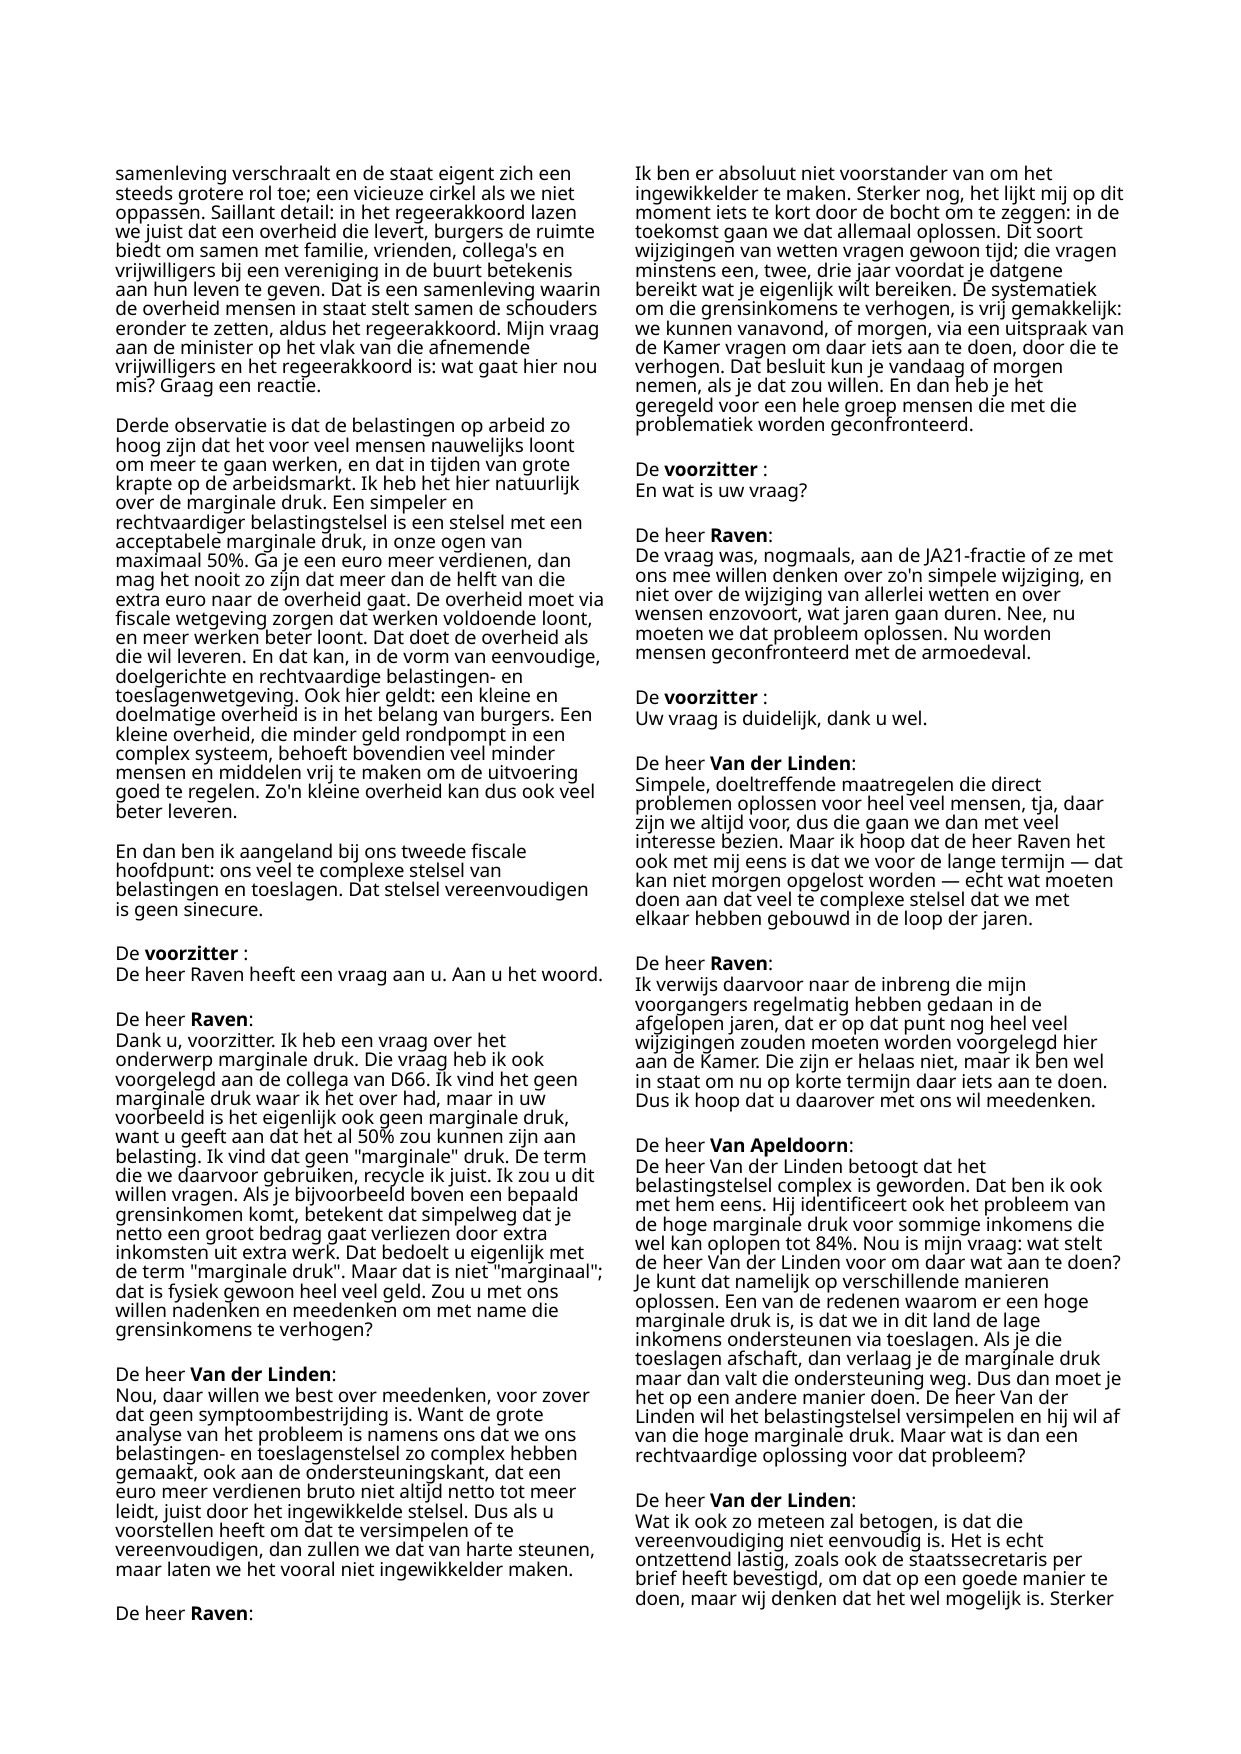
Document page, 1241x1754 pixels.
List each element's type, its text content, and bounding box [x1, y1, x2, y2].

text Nou, daar willen we best over meedenken, voor zover dat geen symptoombestrijding is. Want de grote analyse van het probleem is namens ons dat we ons belastingen- en toeslagenstelsel zo complex hebben gemaakt, ook aan de ondersteuningskant, dat een euro meer verdienen bruto niet altijd netto tot meer leidt, juist door het ingewikkelde stelsel. Dus als u voorstellen heeft om dat te versimpelen of te vereenvoudigen, dan zullen we dat van harte steunen, maar laten we het vooral niet ingewikkelder maken. [115, 1387, 605, 1580]
text En wat is uw vraag? [635, 482, 1125, 501]
text Ik ben er absoluut niet voorstander van om het ingewikkelder te maken. Sterker nog, het lijkt mij op dit moment iets te kort door de bocht om te zeggen: in de toekomst gaan we dat allemaal oplossen. Dit soort wijzigingen van wetten vragen gewoon tijd; die vragen minstens een, twee, drie jaar voordat je datgene bereikt wat je eigenlijk wilt bereiken. De systematiek om die grensinkomens te verhogen, is vrij gemakkelijk: we kunnen vanavond, of morgen, via een uitspraak van de Kamer vragen om daar iets aan te doen, door die te verhogen. Dat besluit kun je vandaag of morgen nemen, als je dat zou willen. En dan heb je het geregeld voor een hele groep mensen die met die problematiek worden geconfronteerd. [635, 165, 1125, 435]
text Ik verwijs daarvoor naar de inbreng die mijn voorgangers regelmatig hebben gedaan in de afgelopen jaren, dat er op dat punt nog heel veel wijzigingen zouden moeten worden voorgelegd hier aan de Kamer. Die zijn er helaas niet, maar ik ben wel in staat om nu op korte termijn daar iets aan te doen. Dus ik hoop dat u daarover met ons wil meedenken. [635, 976, 1125, 1111]
text Simpele, doeltreffende maatregelen die direct problemen oplossen voor heel veel mensen, tja, daar zijn we altijd voor, dus die gaan we dan met veel interesse bezien. Maar ik hoop dat de heer Raven het ook met mij eens is dat we voor de lange termijn — dat kan niet morgen opgelost worden — echt wat moeten doen aan dat veel te complexe stelsel dat we met elkaar hebben gebouwd in de loop der jaren. [635, 776, 1125, 930]
text De heer Van Apeldoorn: [635, 1132, 1125, 1158]
text De heer Raven: [635, 951, 1125, 976]
text De voorzitter : [635, 684, 1125, 710]
text De heer Raven: [115, 1601, 605, 1626]
text De heer Van der Linden betoogt dat het belastingstelsel complex is geworden. Dat ben ik ook met hem eens. Hij identificeert ook het probleem van de hoge marginale druk voor sommige inkomens die wel kan oplopen tot 84%. Nou is mijn vraag: wat stelt de heer Van der Linden voor om daar wat aan te doen? Je kunt dat namelijk op verschillende manieren oplossen. Een van de redenen waarom er een hoge marginale druk is, is dat we in dit land de lage inkomens ondersteunen via toeslagen. Als je die toeslagen afschaft, dan verlaag je de marginale druk maar dan valt die ondersteuning weg. Dus dan moet je het op een andere manier doen. De heer Van der Linden wil het belastingstelsel versimpelen en hij wil af van die hoge marginale druk. Maar wat is dan een rechtvaardige oplossing voor dat probleem? [635, 1158, 1125, 1466]
text De voorzitter : [635, 456, 1125, 482]
text De heer Raven: [635, 522, 1125, 547]
text En dan ben ik aangeland bij ons tweede fiscale hoofdpunt: ons veel te complexe stelsel van belastingen en toeslagen. Dat stelsel vereenvoudigen is geen sinecure. [115, 843, 605, 920]
text Uw vraag is duidelijk, dank u wel. [635, 710, 1125, 729]
text Dank u, voorzitter. Ik heb een vraag over het onderwerp marginale druk. Die vraag heb ik ook voorgelegd aan de collega van D66. Ik vind het geen marginale druk waar ik het over had, maar in uw voorbeeld is het eigenlijk ook geen marginale druk, want u geeft aan dat het al 50% zou kunnen zijn aan belasting. Ik vind dat geen "marginale" druk. De term die we daarvoor gebruiken, recycle ik juist. Ik zou u dit willen vragen. Als je bijvoorbeeld boven een bepaald grensinkomen komt, betekent dat simpelweg dat je netto een groot bedrag gaat verliezen door extra inkomsten uit extra werk. Dat bedoelt u eigenlijk met de term "marginale druk". Maar dat is niet "marginaal"; dat is fysiek gewoon heel veel geld. Zou u met ons willen nadenken en meedenken om met name die grensinkomens te verhogen? [115, 1032, 605, 1341]
text samenleving verschraalt en de staat eigent zich een steeds grotere rol toe; een vicieuze cirkel als we niet oppassen. Saillant detail: in het regeerakkoord lazen we juist dat een overheid die levert, burgers de ruimte biedt om samen met familie, vrienden, collega's en vrijwilligers bij een vereniging in de buurt betekenis aan hun leven te geven. Dat is een samenleving waarin de overheid mensen in staat stelt samen de schouders eronder te zetten, aldus het regeerakkoord. Mijn vraag aan de minister op het vlak van die afnemende vrijwilligers en het regeerakkoord is: wat gaat hier nou mis? Graag een reactie. [115, 165, 605, 397]
text De heer Raven: [115, 1006, 605, 1032]
text De heer Van der Linden: [635, 1487, 1125, 1513]
text De voorzitter : [115, 941, 605, 966]
text Wat ik ook zo meteen zal betogen, is dat die vereenvoudiging niet eenvoudig is. Het is echt ontzettend lastig, zoals ook de staatssecretaris per brief heeft bevestigd, om dat op een goede manier te doen, maar wij denken dat het wel mogelijk is. Sterker [635, 1513, 1125, 1609]
text De heer Raven heeft een vraag aan u. Aan u het woord. [115, 966, 605, 986]
text De heer Van der Linden: [115, 1361, 605, 1387]
text Derde observatie is dat de belastingen op arbeid zo hoog zijn dat het voor veel mensen nauwelijks loont om meer te gaan werken, en dat in tijden van grote krapte op de arbeidsmarkt. Ik heb het hier natuurlijk over de marginale druk. Een simpeler en rechtvaardiger belastingstelsel is een stelsel met een acceptabele marginale druk, in onze ogen van maximaal 50%. Ga je een euro meer verdienen, dan mag het nooit zo zijn dat meer dan de helft van die extra euro naar de overheid gaat. De overheid moet via fiscale wetgeving zorgen dat werken voldoende loont, en meer werken beter loont. Dat doet de overheid als die wil leveren. En dat kan, in de vorm van eenvoudige, doelgerichte en rechtvaardige belastingen- en toeslagenwetgeving. Ook hier geldt: een kleine en doelmatige overheid is in het belang van burgers. Een kleine overheid, die minder geld rondpompt in een complex systeem, behoeft bovendien veel minder mensen en middelen vrij te maken om de uitvoering goed te regelen. Zo'n kleine overheid kan dus ook veel beter leveren. [115, 417, 605, 822]
text De heer Van der Linden: [635, 750, 1125, 776]
text De vraag was, nogmaals, aan de JA21-fractie of ze met ons mee willen denken over zo'n simpele wijziging, en niet over de wijziging van allerlei wetten en over wensen enzovoort, wat jaren gaan duren. Nee, nu moeten we dat probleem oplossen. Nu worden mensen geconfronteerd met de armoedeval. [635, 547, 1125, 663]
